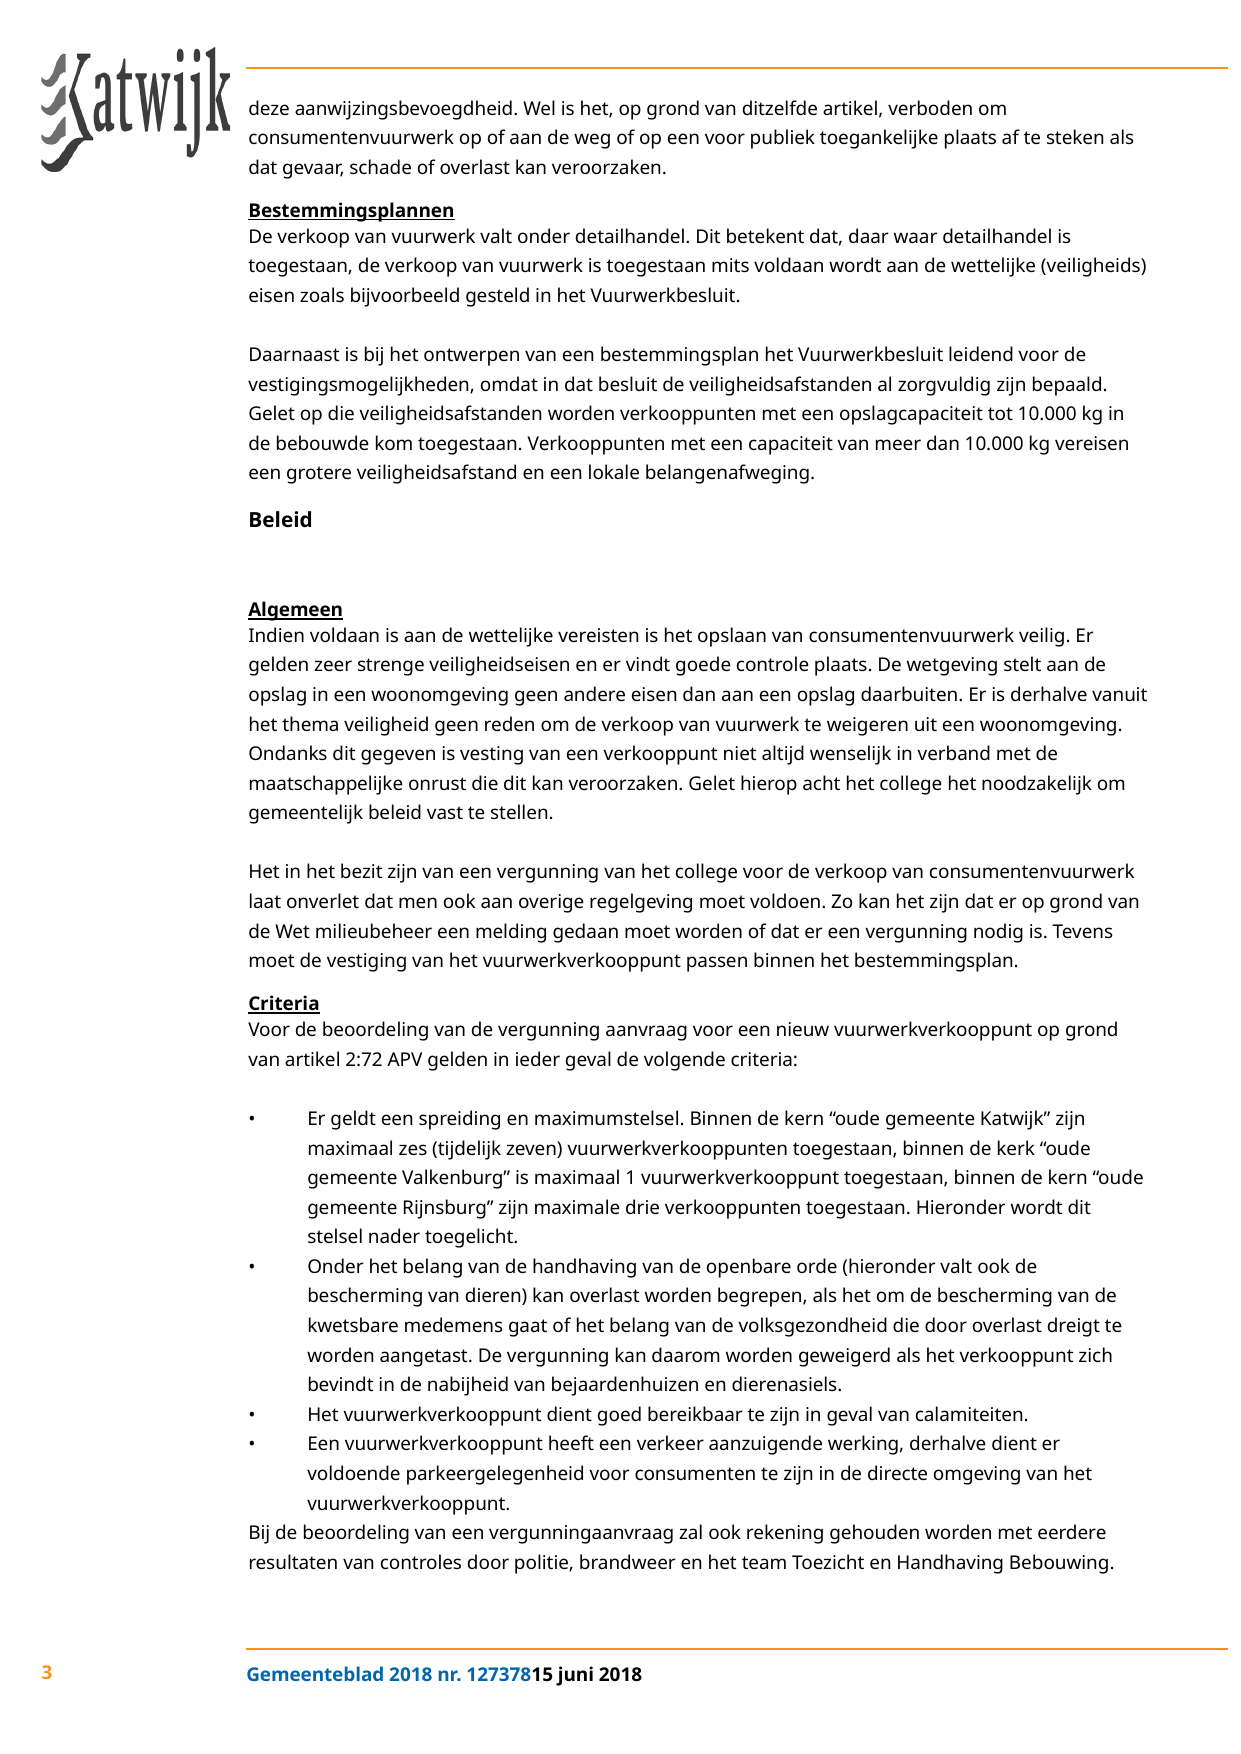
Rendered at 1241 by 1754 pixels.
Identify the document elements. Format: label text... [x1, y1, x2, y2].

text Het in het bezit zijn van een vergunning van het college voor de verkoop van consumentenvuurwerk laat onverlet dat men ook aan overige regelgeving moet voldoen. Zo kan het zijn dat er op grond van de Wet milieubeheer een melding gedaan moet worden of dat er een vergunning nodig is. Tevens moet de vestiging van het vuurwerkverkooppunt passen binnen het bestemmingsplan. [248, 859, 1152, 973]
text Daarnaast is bij het ontwerpen van een bestemmingsplan het Vuurwerkbesluit leidend voor de vestigingsmogelijkheden, omdat in dat besluit de veiligheidsafstanden al zorgvuldig zijn bepaald. Gelet op die veiligheidsafstanden worden verkooppunten met een opslagcapaciteit tot 10.000 kg in de bebouwde kom toegestaan. Verkooppunten met een capaciteit van meer dan 10.000 kg vereisen een grotere veiligheidsafstand en een lokale belangenafweging. [248, 341, 1152, 485]
text Criteria [248, 991, 1152, 1016]
text Algemeen [248, 596, 1152, 622]
text Indien voldaan is aan de wettelijke vereisten is het opslaan van consumentenvuurwerk veilig. Er gelden zeer strenge veiligheidseisen en er vindt goede controle plaats. De wetgeving stelt aan de opslag in een woonomgeving geen andere eisen dan aan een opslag daarbuiten. Er is derhalve vanuit het thema veiligheid geen reden om de verkoop van vuurwerk te weigeren uit een woonomgeving. Ondanks dit gegeven is vesting van een verkooppunt niet altijd wenselijk in verband met de maatschappelijke onrust die dit kan veroorzaken. Gelet hierop acht het college het noodzakelijk om gemeentelijk beleid vast te stellen. [248, 622, 1152, 825]
list Onder het belang van de handhaving van de openbare orde (hieronder valt ook de bescherming van dieren) kan overlast worden begrepen, als het om de bescherming van de kwetsbare medemens gaat of het belang van de volksgezondheid die door overlast dreigt te worden aangetast. De vergunning kan daarom worden geweigerd als het verkooppunt zich bevindt in de nabijheid van bejaardenhuizen en dierenasiels. [248, 1253, 1152, 1397]
text deze aanwijzingsbevoegdheid. Wel is het, op grond van ditzelfde artikel, verboden om consumentenvuurwerk op of aan de weg of op een voor publiek toegankelijke plaats af te steken als dat gevaar, schade of overlast kan veroorzaken. [248, 95, 1152, 180]
list Een vuurwerkverkooppunt heeft een verkeer aanzuigende werking, derhalve dient er voldoende parkeergelegenheid voor consumenten te zijn in de directe omgeving van het vuurwerkverkooppunt. [248, 1431, 1152, 1515]
text Beleid [248, 505, 1152, 533]
list Er geldt een spreiding en maximumstelsel. Binnen de kern “oude gemeente Katwijk” zijn maximaal zes (tijdelijk zeven) vuurwerkverkooppunten toegestaan, binnen de kerk “oude gemeente Valkenburg” is maximaal 1 vuurwerkverkooppunt toegestaan, binnen de kern “oude gemeente Rijnsburg” zijn maximale drie verkooppunten toegestaan. Hieronder wordt dit stelsel nader toegelicht. [248, 1105, 1152, 1249]
text Bestemmingsplannen [248, 197, 1152, 223]
picture [41, 47, 231, 172]
text Bij de beoordeling van een vergunningaanvraag zal ook rekening gehouden worden met eerdere resultaten van controles door politie, brandweer en het team Toezicht en Handhaving Bebouwing. [248, 1519, 1152, 1574]
text Voor de beoordeling van de vergunning aanvraag voor een nieuw vuurwerkverkooppunt op grond van artikel 2:72 APV gelden in ieder geval de volgende criteria: [248, 1016, 1152, 1072]
text De verkoop van vuurwerk valt onder detailhandel. Dit betekent dat, daar waar detailhandel is toegestaan, de verkoop van vuurwerk is toegestaan mits voldaan wordt aan de wettelijke (veiligheids) eisen zoals bijvoorbeeld gesteld in het Vuurwerkbesluit. [248, 223, 1152, 308]
list Het vuurwerkverkooppunt dient goed bereikbaar te zijn in geval van calamiteiten. [248, 1401, 1152, 1427]
